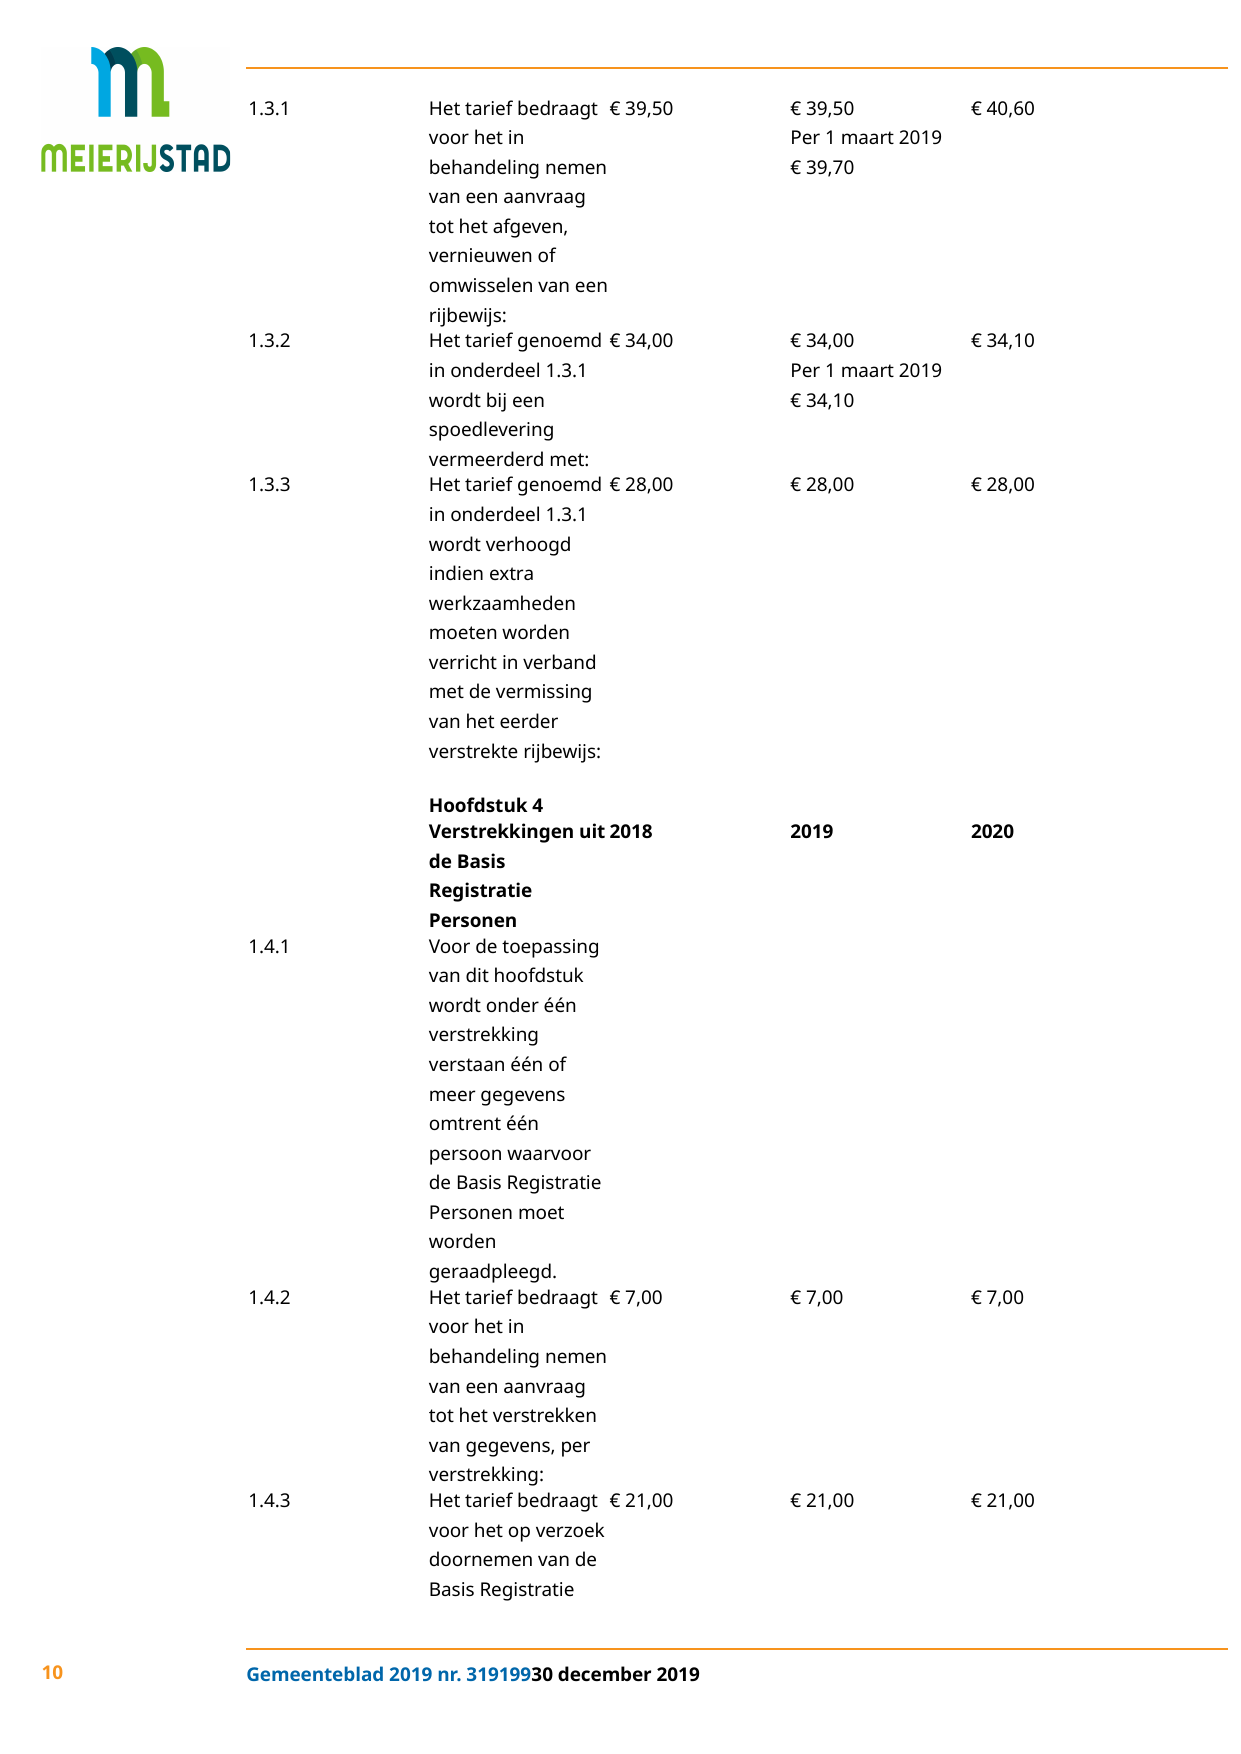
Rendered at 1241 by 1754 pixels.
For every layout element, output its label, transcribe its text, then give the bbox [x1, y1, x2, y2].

table_cell [790, 933, 971, 1284]
table_cell 1.4.3 [248, 1487, 429, 1602]
table_cell Het tarief genoemd in onderdeel 1.3.1 wordt verhoogd indien extra werkzaamheden moeten worden verricht in verband met de vermissing van het eerder verstrekte rijbewijs: [429, 472, 609, 764]
picture [41, 47, 231, 172]
table_cell € 34,00 [609, 328, 790, 472]
table_cell [609, 764, 790, 789]
table_cell [429, 764, 609, 789]
table_cell € 21,00 [971, 1487, 1152, 1602]
table_cell € 28,00 [790, 472, 971, 764]
table_cell [248, 819, 429, 933]
table_cell [971, 933, 1152, 1284]
table_cell Het tarief genoemd in onderdeel 1.3.1 wordt bij een spoedlevering vermeerderd met: [429, 328, 609, 472]
table_cell Verstrekkingen uit de Basis Registratie Personen [429, 819, 609, 933]
table_header Hoofdstuk 4 [429, 793, 609, 818]
table_cell Het tarief bedraagt voor het in behandeling nemen van een aanvraag tot het afgeven, vernieuwen of omwisselen van een rijbewijs: [429, 95, 609, 328]
table_cell 2019 [790, 819, 971, 933]
table_cell € 40,60 [971, 95, 1152, 328]
table_cell 1.4.2 [248, 1284, 429, 1487]
table_cell 2020 [971, 819, 1152, 933]
table_header [609, 793, 790, 818]
table_cell 1.3.2 [248, 328, 429, 472]
table_cell [609, 933, 790, 1284]
table_cell € 34,10 [971, 328, 1152, 472]
table_cell € 21,00 [790, 1487, 971, 1602]
table_cell € 39,50 [609, 95, 790, 328]
table_cell [971, 764, 1152, 789]
table_header [790, 793, 971, 818]
table_cell € 28,00 [971, 472, 1152, 764]
table_cell 2018 [609, 819, 790, 933]
table_cell Het tarief bedraagt voor het in behandeling nemen van een aanvraag tot het verstrekken van gegevens, per verstrekking: [429, 1284, 609, 1487]
table_cell Het tarief bedraagt voor het op verzoek doornemen van de Basis Registratie [429, 1487, 609, 1602]
table_cell € 7,00 [790, 1284, 971, 1487]
table_cell € 7,00 [609, 1284, 790, 1487]
table_cell € 28,00 [609, 472, 790, 764]
table_cell 1.3.1 [248, 95, 429, 328]
table_header [248, 793, 429, 818]
table_header [971, 793, 1152, 818]
table_cell € 7,00 [971, 1284, 1152, 1487]
table_cell € 21,00 [609, 1487, 790, 1602]
table_cell [790, 764, 971, 789]
table_cell € 39,50 Per 1 maart 2019 € 39,70 [790, 95, 971, 328]
table_cell Voor de toepassing van dit hoofdstuk wordt onder één verstrekking verstaan één of meer gegevens omtrent één persoon waarvoor de Basis Registratie Personen moet worden geraadpleegd. [429, 933, 609, 1284]
table_cell [248, 764, 429, 789]
table_cell 1.4.1 [248, 933, 429, 1284]
table_cell 1.3.3 [248, 472, 429, 764]
table_cell € 34,00 Per 1 maart 2019 € 34,10 [790, 328, 971, 472]
